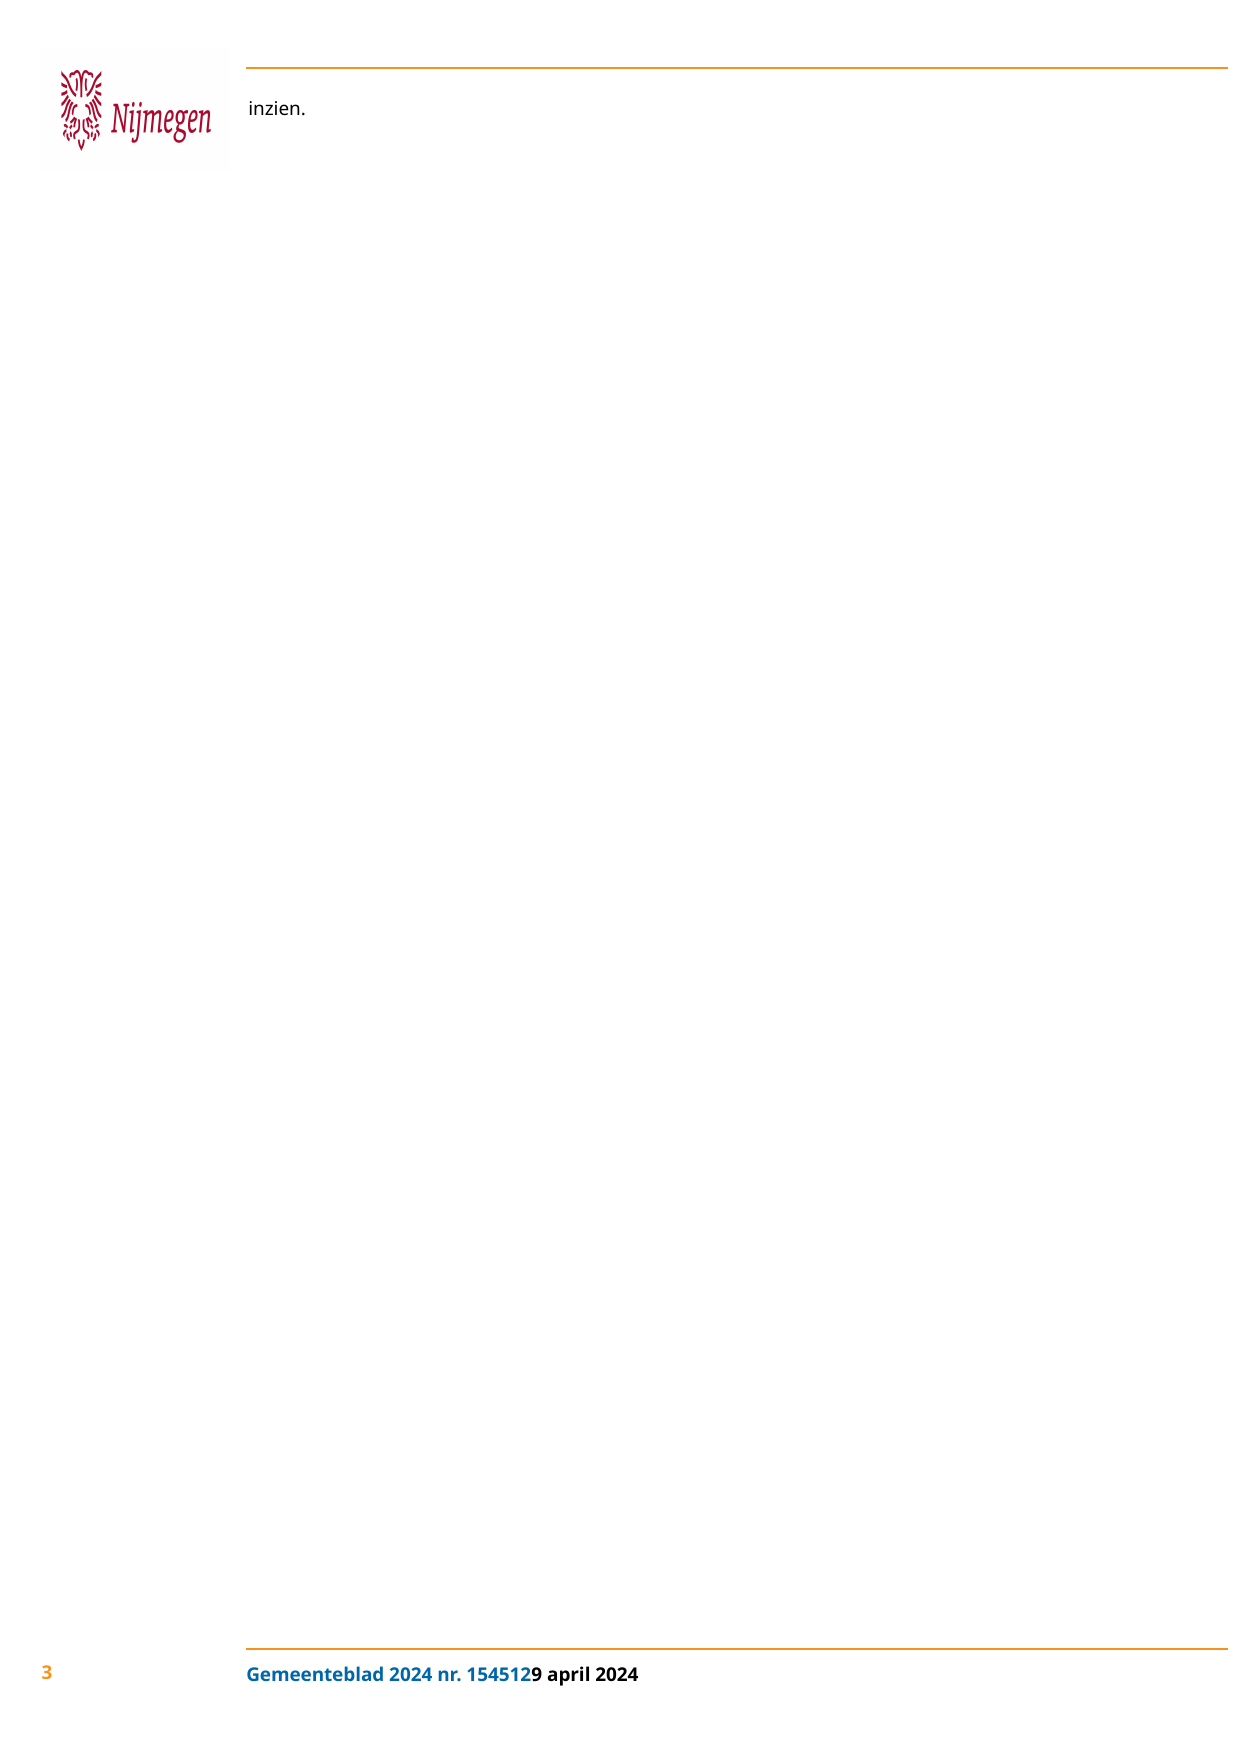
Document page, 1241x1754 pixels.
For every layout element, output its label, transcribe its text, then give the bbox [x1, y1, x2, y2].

text inzien. [248, 95, 1152, 121]
picture [41, 47, 231, 172]
